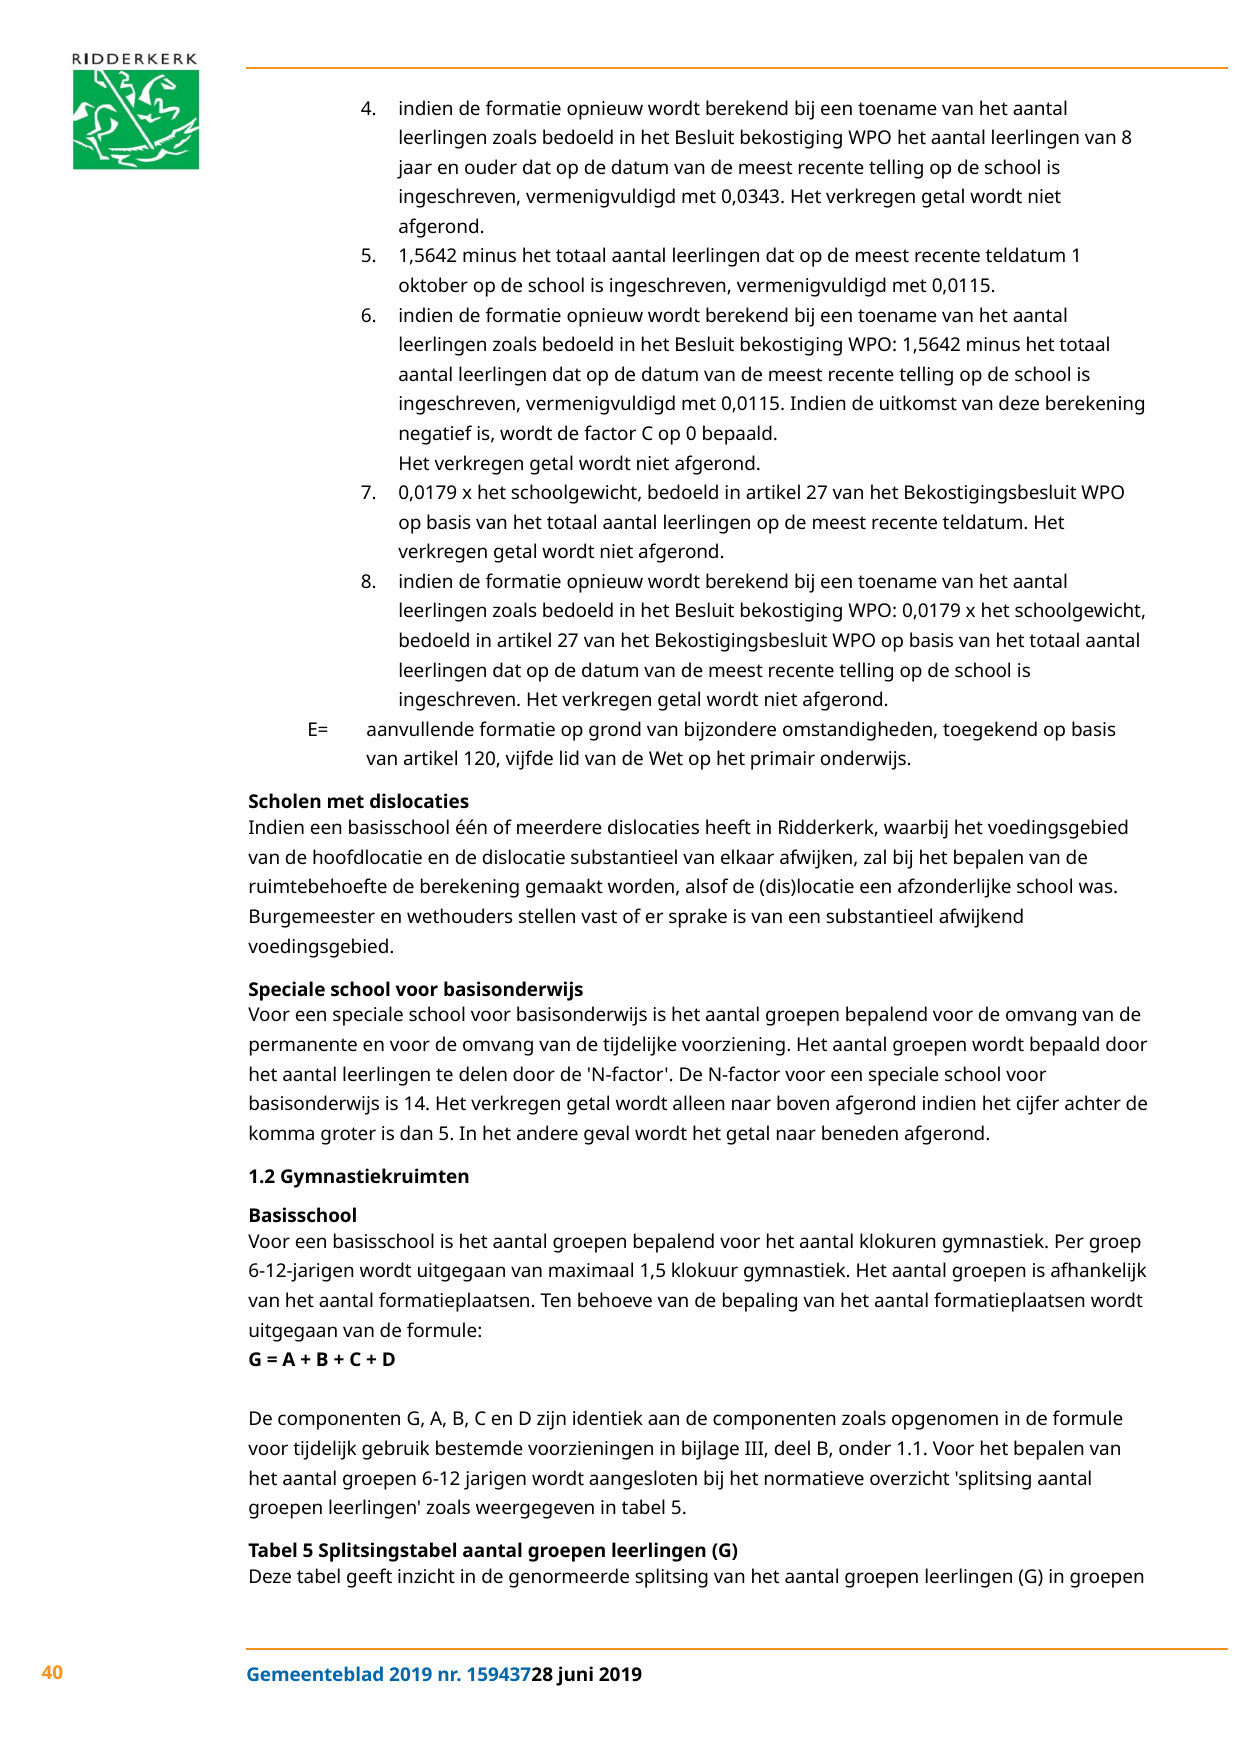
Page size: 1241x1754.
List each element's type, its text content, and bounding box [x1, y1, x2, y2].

text Voor een basisschool is het aantal groepen bepalend voor het aantal klokuren gymnastiek. Per groep 6-12-jarigen wordt uitgegaan van maximaal 1,5 klokuur gymnastiek. Het aantal groepen is afhankelijk van het aantal formatieplaatsen. Ten behoeve van de bepaling van het aantal formatieplaatsen wordt uitgegaan van de formule: [248, 1228, 1152, 1343]
list 1,5642 minus het totaal aantal leerlingen dat op de meest recente teldatum 1 oktober op de school is ingeschreven, vermenigvuldigd met 0,0115. [361, 243, 1152, 298]
picture [41, 47, 231, 172]
text 1.2 Gymnastiekruimten [248, 1163, 1152, 1189]
text Scholen met dislocaties [248, 789, 1152, 814]
list indien de formatie opnieuw wordt berekend bij een toename van het aantal leerlingen zoals bedoeld in het Besluit bekostiging WPO: 1,5642 minus het totaal aantal leerlingen dat op de datum van de meest recente telling op de school is ingeschreven, vermenigvuldigd met 0,0115. Indien de uitkomst van deze berekening negatief is, wordt de factor C op 0 bepaald. [361, 302, 1152, 446]
list indien de formatie opnieuw wordt berekend bij een toename van het aantal leerlingen zoals bedoeld in het Besluit bekostiging WPO het aantal leerlingen van 8 jaar en ouder dat op de datum van de meest recente telling op de school is ingeschreven, vermenigvuldigd met 0,0343. Het verkregen getal wordt niet afgerond. [361, 95, 1152, 239]
text Voor een speciale school voor basisonderwijs is het aantal groepen bepalend voor de omvang van de permanente en voor de omvang van de tijdelijke voorziening. Het aantal groepen wordt bepaald door het aantal leerlingen te delen door de 'N-factor'. De N-factor voor een speciale school voor basisonderwijs is 14. Het verkregen getal wordt alleen naar boven afgerond indien het cijfer achter de komma groter is dan 5. In het andere geval wordt het getal naar beneden afgerond. [248, 1002, 1152, 1146]
text Tabel 5 Splitsingstabel aantal groepen leerlingen (G) [248, 1537, 1152, 1563]
list aanvullende formatie op grond van bijzondere omstandigheden, toegekend op basis van artikel 120, vijfde lid van de Wet op het primair onderwijs. [307, 716, 1152, 771]
text G = A + B + C + D [248, 1346, 1152, 1372]
list indien de formatie opnieuw wordt berekend bij een toename van het aantal leerlingen zoals bedoeld in het Besluit bekostiging WPO: 0,0179 x het schoolgewicht, bedoeld in artikel 27 van het Bekostigingsbesluit WPO op basis van het totaal aantal leerlingen dat op de datum van de meest recente telling op de school is ingeschreven. Het verkregen getal wordt niet afgerond. [361, 568, 1152, 712]
text Indien een basisschool één of meerdere dislocaties heeft in Ridderkerk, waarbij het voedingsgebied van de hoofdlocatie en de dislocatie substantieel van elkaar afwijken, zal bij het bepalen van de ruimtebehoefte de berekening gemaakt worden, alsof de (dis)locatie een afzonderlijke school was. Burgemeester en wethouders stellen vast of er sprake is van een substantieel afwijkend voedingsgebied. [248, 814, 1152, 958]
text Speciale school voor basisonderwijs [248, 976, 1152, 1002]
text De componenten G, A, B, C en D zijn identiek aan de componenten zoals opgenomen in de formule voor tijdelijk gebruik bestemde voorzieningen in bijlage III, deel B, onder 1.1. Voor het bepalen van het aantal groepen 6-12 jarigen wordt aangesloten bij het normatieve overzicht 'splitsing aantal groepen leerlingen' zoals weergegeven in tabel 5. [248, 1406, 1152, 1520]
list 0,0179 x het schoolgewicht, bedoeld in artikel 27 van het Bekostigingsbesluit WPO op basis van het totaal aantal leerlingen op de meest recente teldatum. Het verkregen getal wordt niet afgerond. [361, 479, 1152, 564]
text Deze tabel geeft inzicht in de genormeerde splitsing van het aantal groepen leerlingen (G) in groepen [248, 1563, 1152, 1589]
text Basisschool [248, 1202, 1152, 1228]
list Het verkregen getal wordt niet afgerond. [361, 450, 1152, 476]
